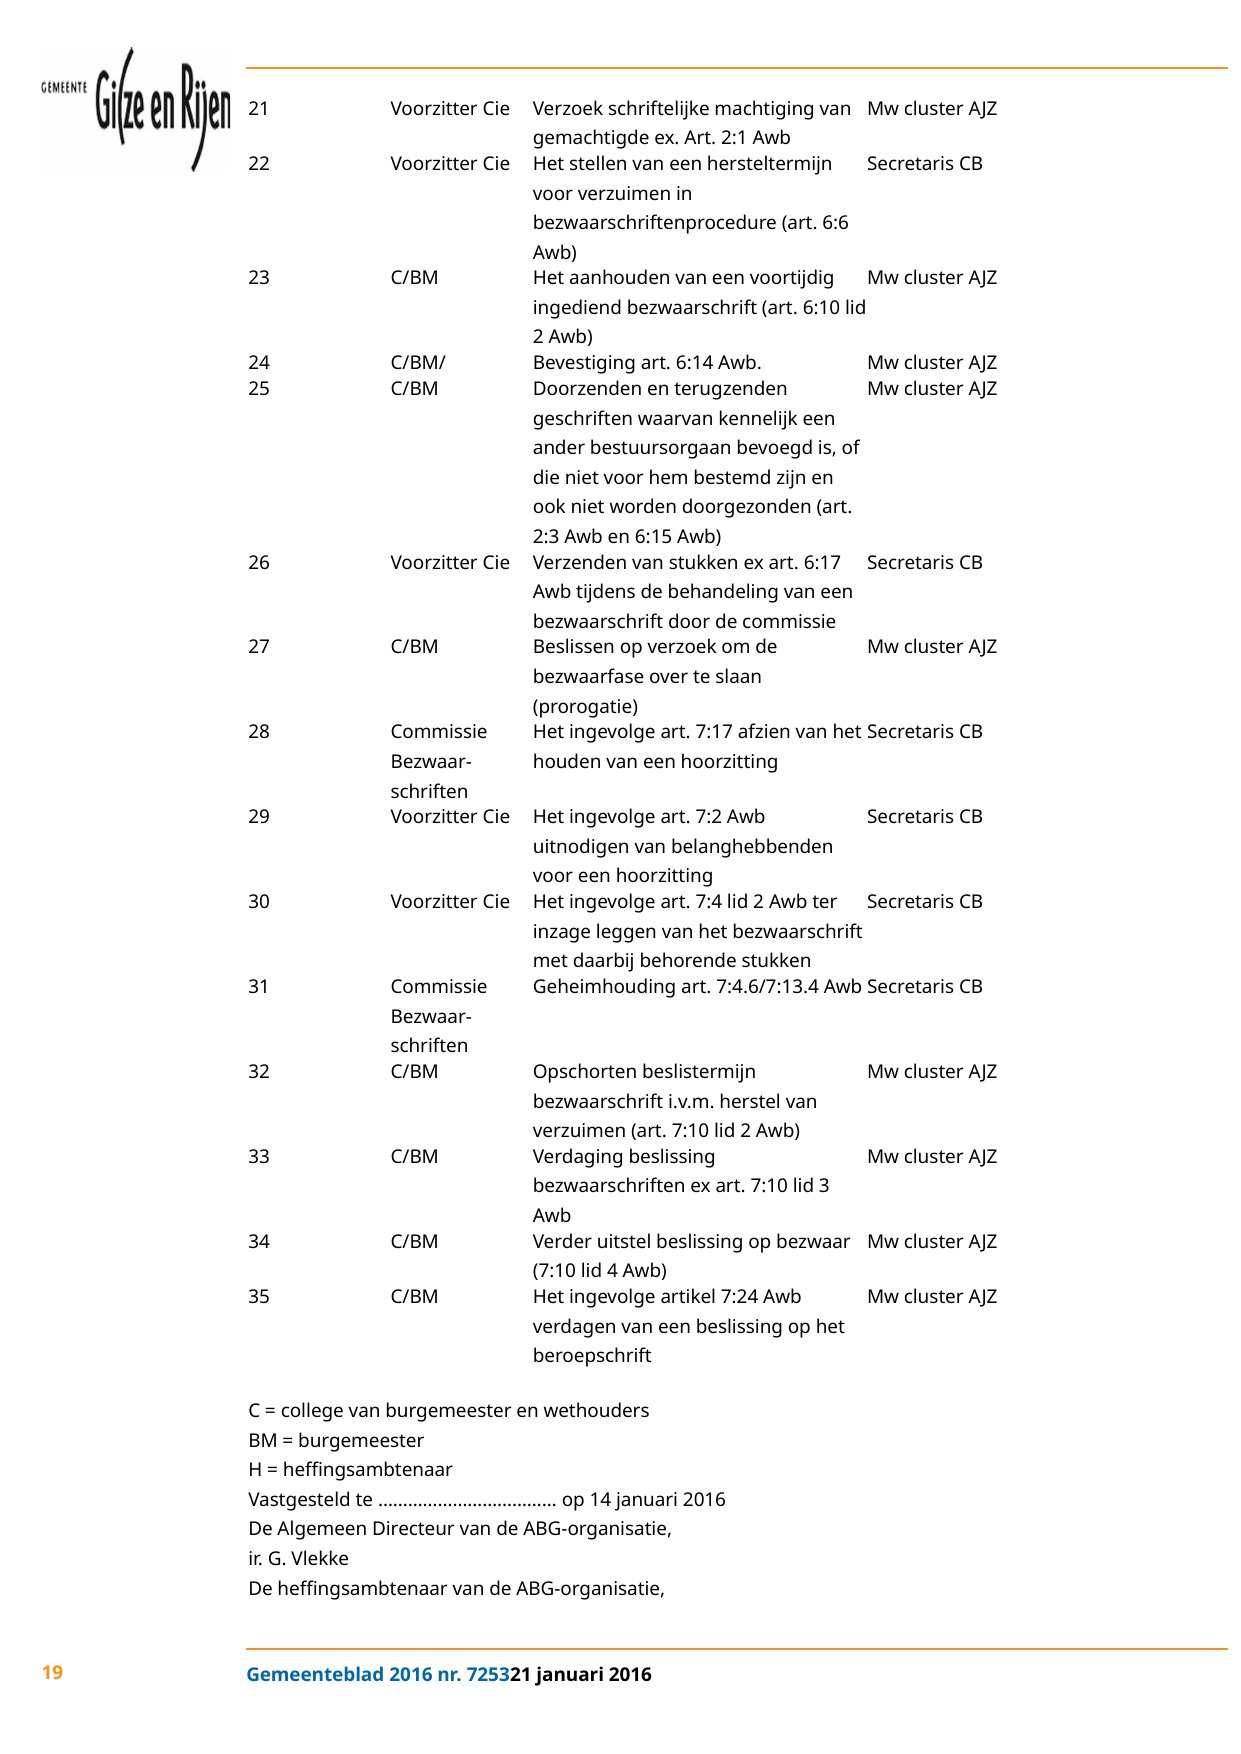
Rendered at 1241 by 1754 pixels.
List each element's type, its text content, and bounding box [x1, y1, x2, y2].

table_cell Beslissen op verzoek om de bezwaarfase over te slaan (prorogatie) [533, 634, 867, 719]
text C = college van burgemeester en wethouders [248, 1397, 1152, 1423]
table_cell Het stellen van een hersteltermijn voor verzuimen in bezwaarschriftenprocedure (art. 6:6 Awb) [533, 150, 867, 264]
table_cell [1009, 1228, 1152, 1283]
text De Algemeen Directeur van de ABG-organisatie, [248, 1516, 1152, 1541]
table_cell Mw cluster AJZ [867, 1228, 1009, 1283]
table_cell 34 [248, 1228, 390, 1283]
table_cell 33 [248, 1143, 390, 1228]
table_cell [1009, 719, 1152, 803]
table_cell C/BM [390, 1283, 533, 1368]
table_cell Mw cluster AJZ [867, 1283, 1009, 1368]
table_cell Secretaris CB [867, 973, 1009, 1058]
table_cell [533, 1368, 867, 1394]
table_cell [1009, 95, 1152, 150]
table_cell Mw cluster AJZ [867, 95, 1009, 150]
table_cell Doorzenden en terugzenden geschriften waarvan kennelijk een ander bestuursorgaan bevoegd is, of die niet voor hem bestemd zijn en ook niet worden doorgezonden (art. 2:3 Awb en 6:15 Awb) [533, 375, 867, 549]
table_cell Secretaris CB [867, 719, 1009, 803]
table_cell Bevestiging art. 6:14 Awb. [533, 350, 867, 375]
table_cell 25 [248, 375, 390, 549]
text De heffingsambtenaar van de ABG-organisatie, [248, 1575, 1152, 1600]
table_cell Verder uitstel beslissing op bezwaar (7:10 lid 4 Awb) [533, 1228, 867, 1283]
table_cell Mw cluster AJZ [867, 350, 1009, 375]
table_cell C/BM/ [390, 350, 533, 375]
table_cell Secretaris CB [867, 889, 1009, 973]
table_cell Secretaris CB [867, 549, 1009, 634]
text BM = burgemeester [248, 1427, 1152, 1452]
table_cell [1009, 804, 1152, 888]
table_cell 32 [248, 1058, 390, 1143]
table_cell C/BM [390, 375, 533, 549]
table_cell Het aanhouden van een voortijdig ingediend bezwaarschrift (art. 6:10 lid 2 Awb) [533, 265, 867, 349]
table_cell Mw cluster AJZ [867, 1143, 1009, 1228]
table_cell Opschorten beslistermijn bezwaarschrift i.v.m. herstel van verzuimen (art. 7:10 lid 2 Awb) [533, 1058, 867, 1143]
table_cell [1009, 889, 1152, 973]
table_cell Voorzitter Cie [390, 804, 533, 888]
table_cell [1009, 1283, 1152, 1368]
table_cell [1009, 1058, 1152, 1143]
table_cell Het ingevolge art. 7:17 afzien van het houden van een hoorzitting [533, 719, 867, 803]
table_cell 26 [248, 549, 390, 634]
table_cell Verzoek schriftelijke machtiging van gemachtigde ex. Art. 2:1 Awb [533, 95, 867, 150]
table_cell Geheimhouding art. 7:4.6/7:13.4 Awb [533, 973, 867, 1058]
table_cell Secretaris CB [867, 150, 1009, 264]
table_cell Het ingevolge art. 7:2 Awb uitnodigen van belanghebbenden voor een hoorzitting [533, 804, 867, 888]
table_cell Commissie Bezwaar-schriften [390, 719, 533, 803]
table_cell [1009, 1143, 1152, 1228]
table_cell [1009, 1368, 1152, 1394]
table_cell [1009, 150, 1152, 264]
table_cell [867, 1368, 1009, 1394]
table_cell C/BM [390, 1143, 533, 1228]
table_cell Secretaris CB [867, 804, 1009, 888]
table_cell C/BM [390, 1228, 533, 1283]
table_cell C/BM [390, 634, 533, 719]
table_cell 27 [248, 634, 390, 719]
table_cell Voorzitter Cie [390, 549, 533, 634]
table_cell [1009, 634, 1152, 719]
table_cell Verzenden van stukken ex art. 6:17 Awb tijdens de behandeling van een bezwaarschrift door de commissie [533, 549, 867, 634]
picture [41, 47, 231, 172]
table_cell Mw cluster AJZ [867, 634, 1009, 719]
table_cell C/BM [390, 1058, 533, 1143]
table_cell Mw cluster AJZ [867, 1058, 1009, 1143]
table_cell 31 [248, 973, 390, 1058]
table_cell 23 [248, 265, 390, 349]
table_cell [248, 1368, 390, 1394]
table_cell Mw cluster AJZ [867, 265, 1009, 349]
table_cell 24 [248, 350, 390, 375]
table_cell [1009, 973, 1152, 1058]
table_cell [1009, 375, 1152, 549]
table_cell Verdaging beslissing bezwaarschriften ex art. 7:10 lid 3 Awb [533, 1143, 867, 1228]
table_cell Het ingevolge art. 7:4 lid 2 Awb ter inzage leggen van het bezwaarschrift met daarbij behorende stukken [533, 889, 867, 973]
table_cell [1009, 350, 1152, 375]
table_cell 30 [248, 889, 390, 973]
table_cell 21 [248, 95, 390, 150]
table_cell Commissie Bezwaar-schriften [390, 973, 533, 1058]
table_cell [390, 1368, 533, 1394]
table_cell Voorzitter Cie [390, 889, 533, 973]
table_cell Mw cluster AJZ [867, 375, 1009, 549]
table_cell 28 [248, 719, 390, 803]
table_cell [1009, 265, 1152, 349]
table_cell C/BM [390, 265, 533, 349]
table_cell 35 [248, 1283, 390, 1368]
text Vastgesteld te ……………………………… op 14 januari 2016 [248, 1486, 1152, 1512]
table_cell [1009, 549, 1152, 634]
table_cell Het ingevolge artikel 7:24 Awb verdagen van een beslissing op het beroepschrift [533, 1283, 867, 1368]
text H = heffingsambtenaar [248, 1456, 1152, 1482]
table_cell 22 [248, 150, 390, 264]
table_cell Voorzitter Cie [390, 150, 533, 264]
table_cell Voorzitter Cie [390, 95, 533, 150]
text ir. G. Vlekke [248, 1545, 1152, 1571]
table_cell 29 [248, 804, 390, 888]
